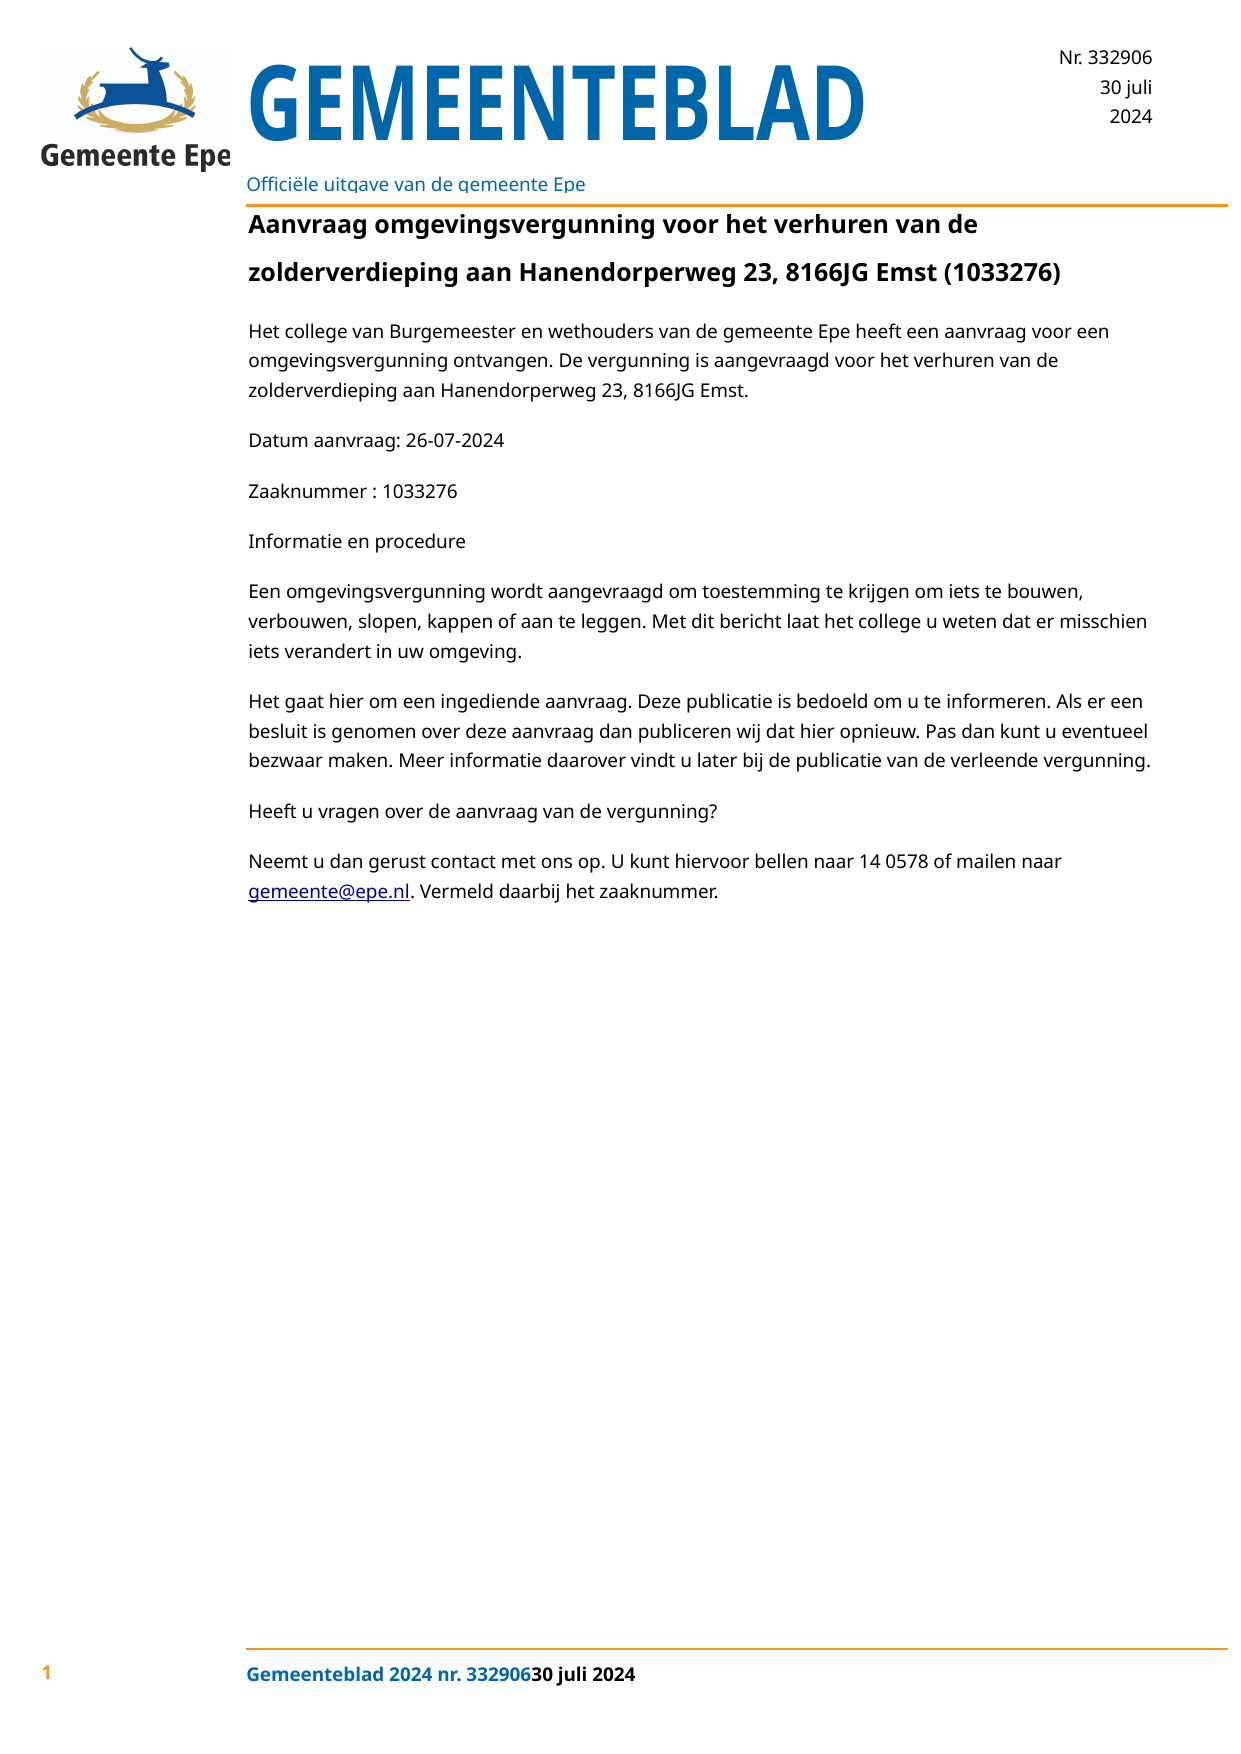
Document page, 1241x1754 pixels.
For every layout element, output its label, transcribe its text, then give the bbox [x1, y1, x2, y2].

text Zaaknummer : 1033276 [248, 478, 1152, 504]
text Datum aanvraag: 26-07-2024 [248, 427, 1152, 453]
text Het gaat hier om een ingediende aanvraag. Deze publicatie is bedoeld om u te informeren. Als er een besluit is genomen over deze aanvraag dan publiceren wij dat hier opnieuw. Pas dan kunt u eventueel bezwaar maken. Meer informatie daarover vindt u later bij de publicatie van de verleende vergunning. [248, 688, 1152, 773]
picture [41, 47, 231, 172]
text Een omgevingsvergunning wordt aangevraagd om toestemming te krijgen om iets te bouwen, verbouwen, slopen, kappen of aan te leggen. Met dit bericht laat het college u weten dat er misschien iets verandert in uw omgeving. [248, 579, 1152, 664]
text Informatie en procedure [248, 528, 1152, 554]
text Aanvraag omgevingsvergunning voor het verhuren van de zolderverdieping aan Hanendorperweg 23, 8166JG Emst (1033276) [248, 207, 1152, 288]
text Neemt u dan gerust contact met ons op. U kunt hiervoor bellen naar 14 0578 of mailen naar gemeente@epe.nl. Vermeld daarbij het zaaknummer. [248, 848, 1152, 904]
text Het college van Burgemeester en wethouders van de gemeente Epe heeft een aanvraag voor een omgevingsvergunning ontvangen. De vergunning is aangevraagd voor het verhuren van de zolderverdieping aan Hanendorperweg 23, 8166JG Emst. [248, 318, 1152, 403]
text Heeft u vragen over de aanvraag van de vergunning? [248, 798, 1152, 824]
